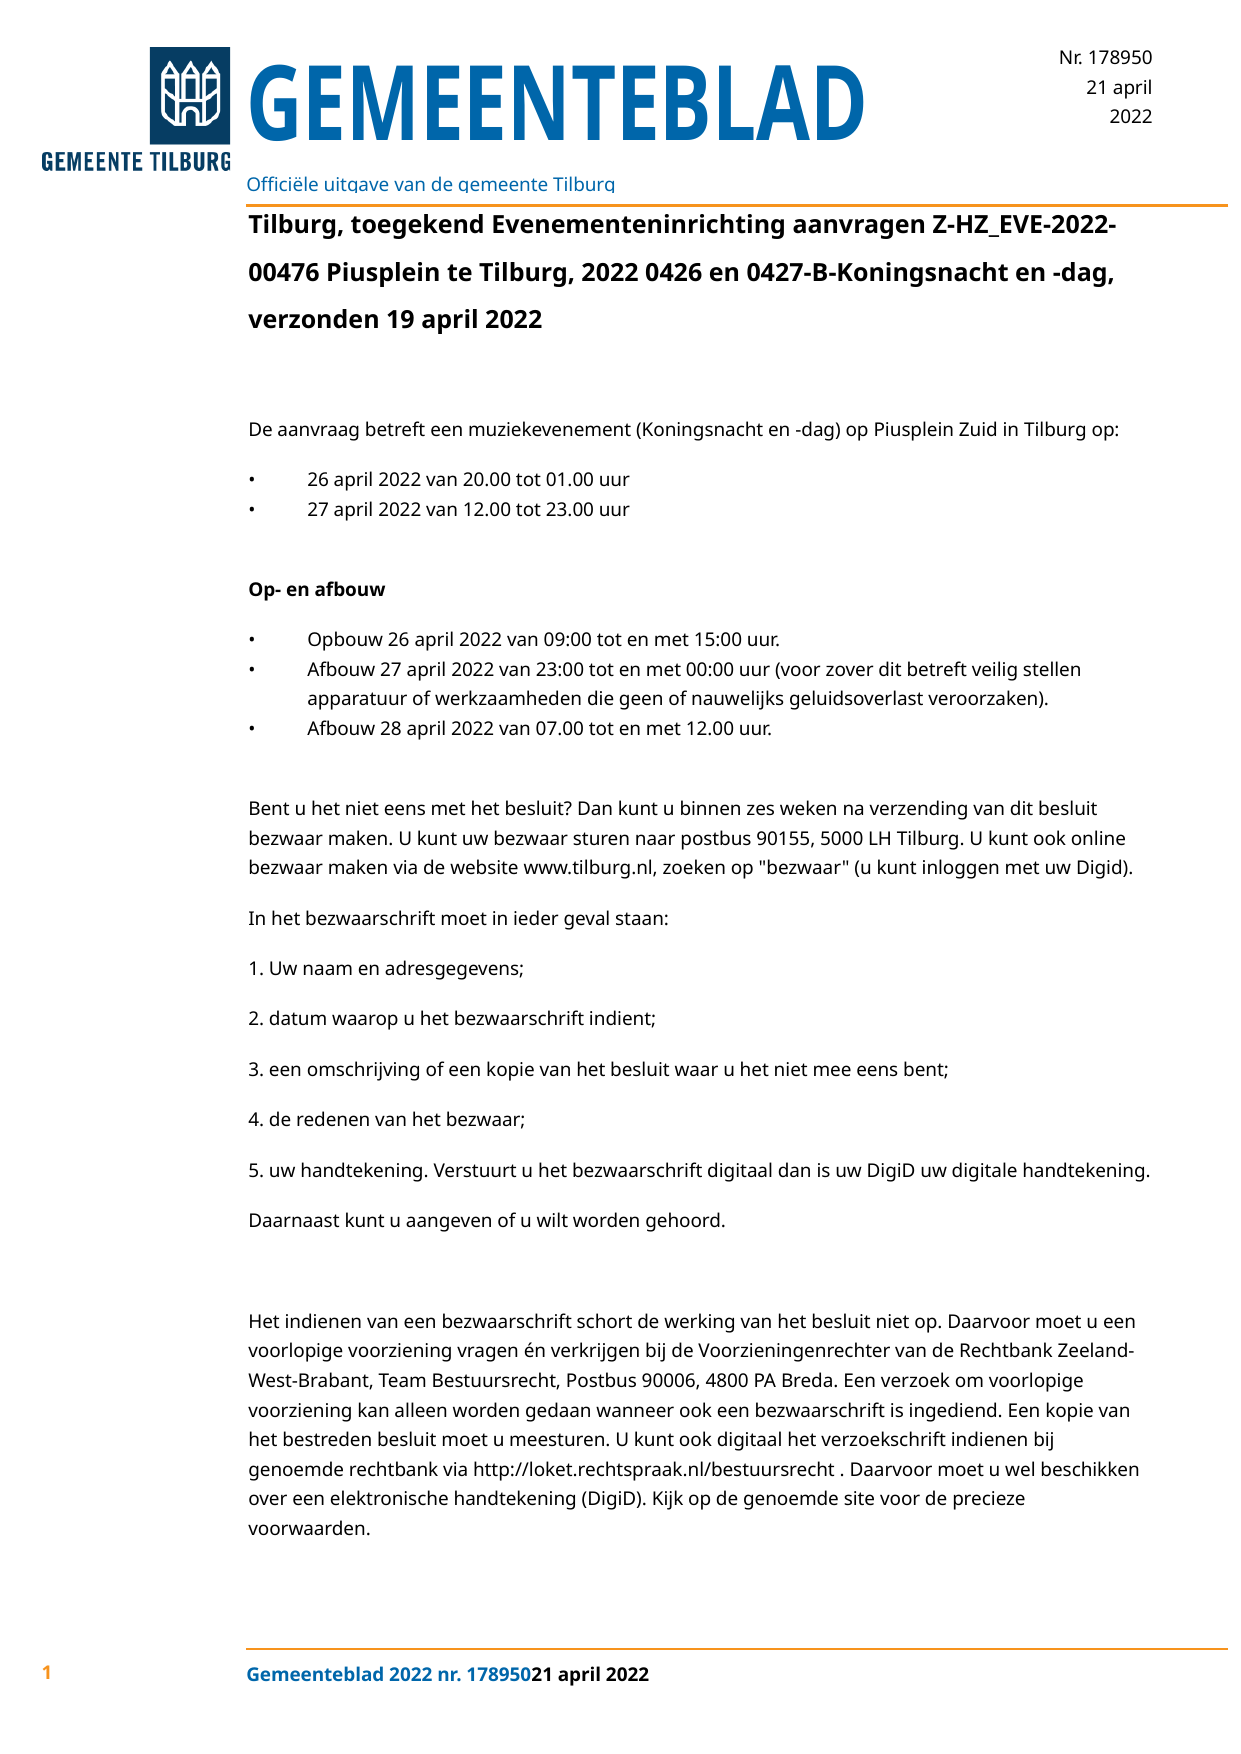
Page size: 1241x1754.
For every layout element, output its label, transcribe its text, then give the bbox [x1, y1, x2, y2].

text Bent u het niet eens met het besluit? Dan kunt u binnen zes weken na verzending van dit besluit bezwaar maken. U kunt uw bezwaar sturen naar postbus 90155, 5000 LH Tilburg. U kunt ook online bezwaar maken via de website www.tilburg.nl, zoeken op "bezwaar" (u kunt inloggen met uw Digid). [248, 795, 1152, 880]
text 3. een omschrijving of een kopie van het besluit waar u het niet mee eens bent; [248, 1056, 1152, 1082]
text Het indienen van een bezwaarschrift schort de werking van het besluit niet op. Daarvoor moet u een voorlopige voorziening vragen én verkrijgen bij de Voorzieningenrechter van de Rechtbank Zeeland-West-Brabant, Team Bestuursrecht, Postbus 90006, 4800 PA Breda. Een verzoek om voorlopige voorziening kan alleen worden gedaan wanneer ook een bezwaarschrift is ingediend. Een kopie van het bestreden besluit moet u meesturen. U kunt ook digitaal het verzoekschrift indienen bij genoemde rechtbank via http://loket.rechtspraak.nl/bestuursrecht . Daarvoor moet u wel beschikken over een elektronische handtekening (DigiD). Kijk op de genoemde site voor de precieze voorwaarden. [248, 1308, 1152, 1541]
text Tilburg, toegekend Evenementeninrichting aanvragen Z-HZ_EVE-2022-00476 Piusplein te Tilburg, 2022 0426 en 0427-B-Koningsnacht en -dag, verzonden 19 april 2022 [248, 207, 1152, 336]
text 1. Uw naam en adresgegevens; [248, 955, 1152, 981]
text 4. de redenen van het bezwaar; [248, 1106, 1152, 1132]
list Opbouw 26 april 2022 van 09:00 tot en met 15:00 uur. [248, 626, 1152, 652]
text 2. datum waarop u het bezwaarschrift indient; [248, 1006, 1152, 1031]
picture [41, 47, 231, 172]
list Afbouw 27 april 2022 van 23:00 tot en met 00:00 uur (voor zover dit betreft veilig stellen apparatuur of werkzaamheden die geen of nauwelijks geluidsoverlast veroorzaken). [248, 656, 1152, 711]
text In het bezwaarschrift moet in ieder geval staan: [248, 905, 1152, 930]
text 5. uw handtekening. Verstuurt u het bezwaarschrift digitaal dan is uw DigiD uw digitale handtekening. [248, 1157, 1152, 1182]
text De aanvraag betreft een muziekevenement (Koningsnacht en -dag) op Piusplein Zuid in Tilburg op: [248, 416, 1152, 442]
text Daarnaast kunt u aangeven of u wilt worden gehoord. [248, 1207, 1152, 1233]
list 27 april 2022 van 12.00 tot 23.00 uur [248, 496, 1152, 522]
list 26 april 2022 van 20.00 tot 01.00 uur [248, 466, 1152, 492]
text Op- en afbouw [248, 576, 1152, 602]
list Afbouw 28 april 2022 van 07.00 tot en met 12.00 uur. [248, 715, 1152, 741]
